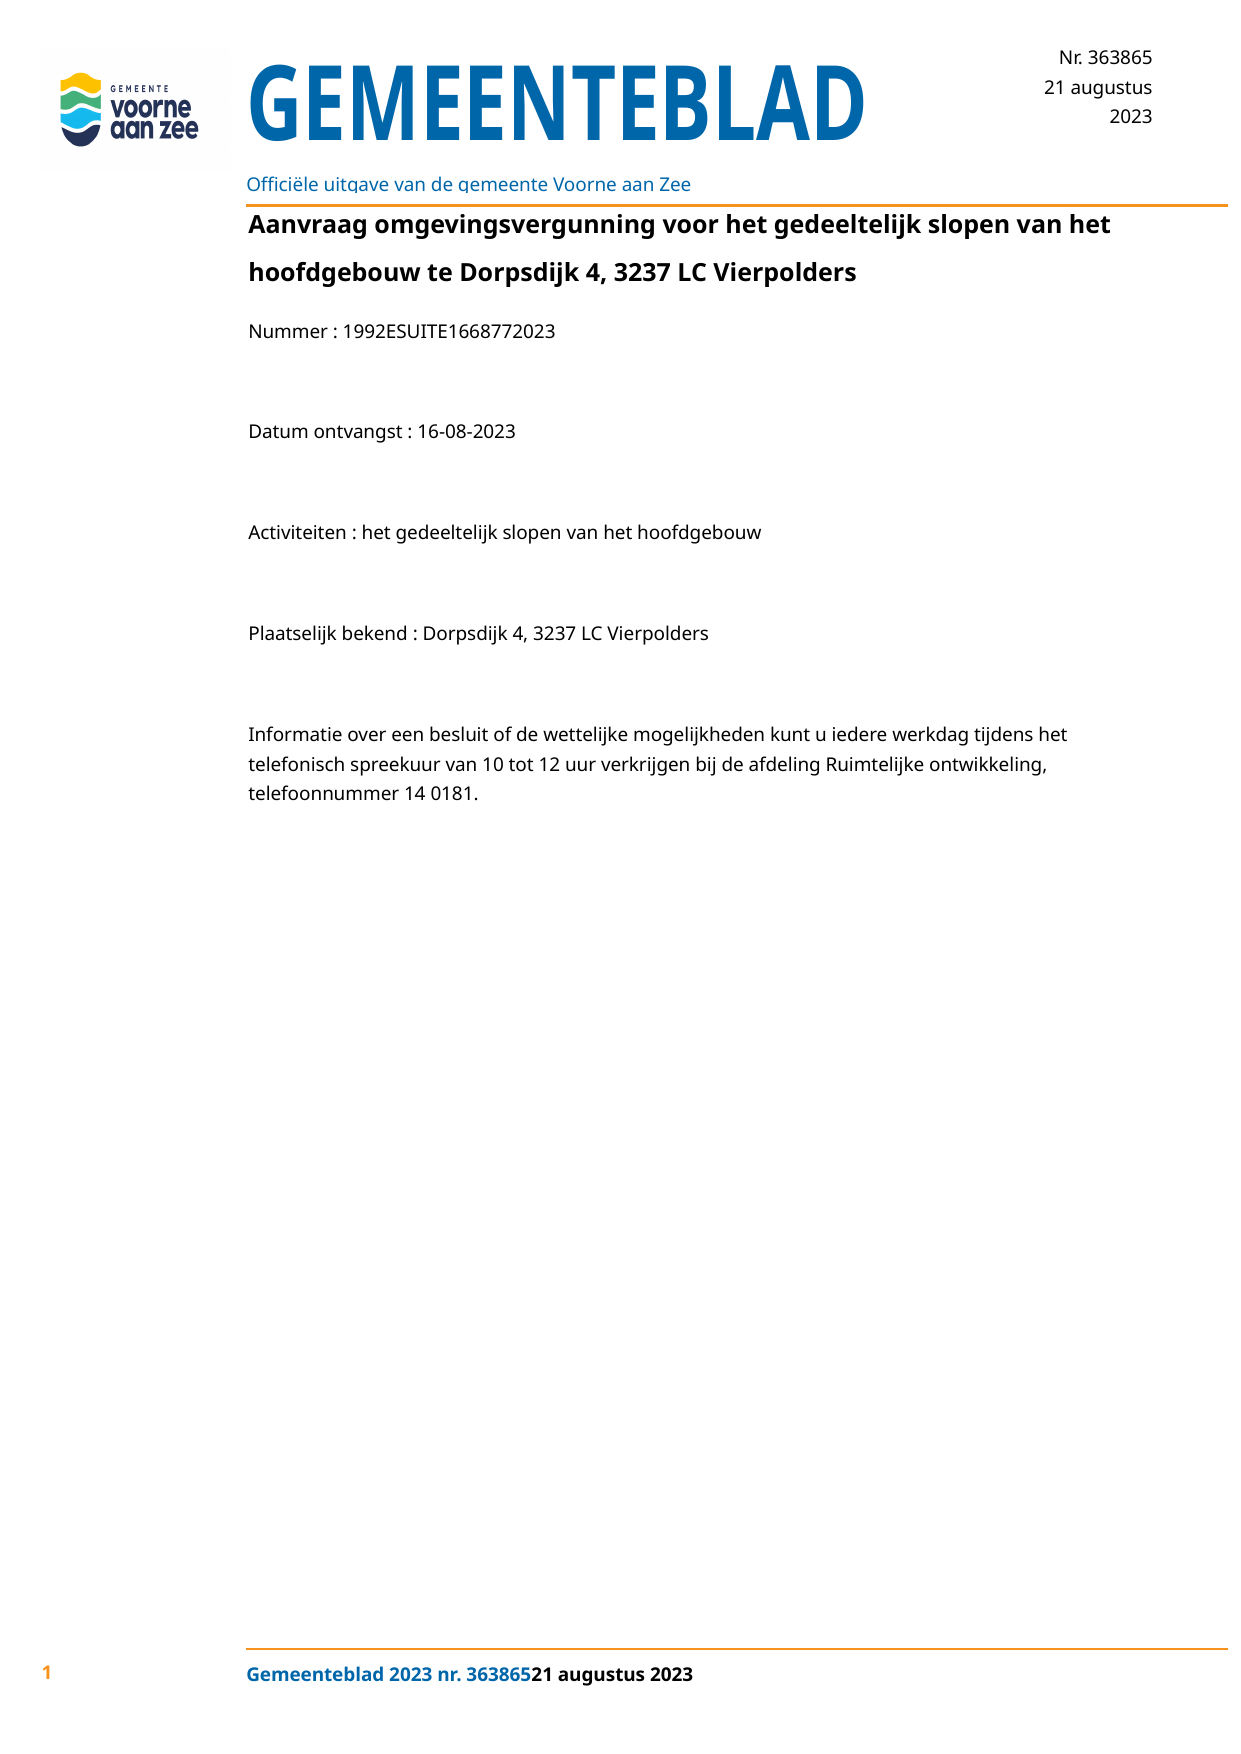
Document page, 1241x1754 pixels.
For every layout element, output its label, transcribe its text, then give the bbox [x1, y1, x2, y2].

text Aanvraag omgevingsvergunning voor het gedeeltelijk slopen van het hoofdgebouw te Dorpsdijk 4, 3237 LC Vierpolders [248, 207, 1152, 288]
text Plaatselijk bekend : Dorpsdijk 4, 3237 LC Vierpolders [248, 620, 1152, 646]
text Informatie over een besluit of de wettelijke mogelijkheden kunt u iedere werkdag tijdens het telefonisch spreekuur van 10 tot 12 uur verkrijgen bij de afdeling Ruimtelijke ontwikkeling, telefoonnummer 14 0181. [248, 721, 1152, 806]
text Datum ontvangst : 16-08-2023 [248, 419, 1152, 444]
text Nummer : 1992ESUITE1668772023 [248, 318, 1152, 344]
picture [41, 47, 231, 172]
text Activiteiten : het gedeeltelijk slopen van het hoofdgebouw [248, 519, 1152, 545]
